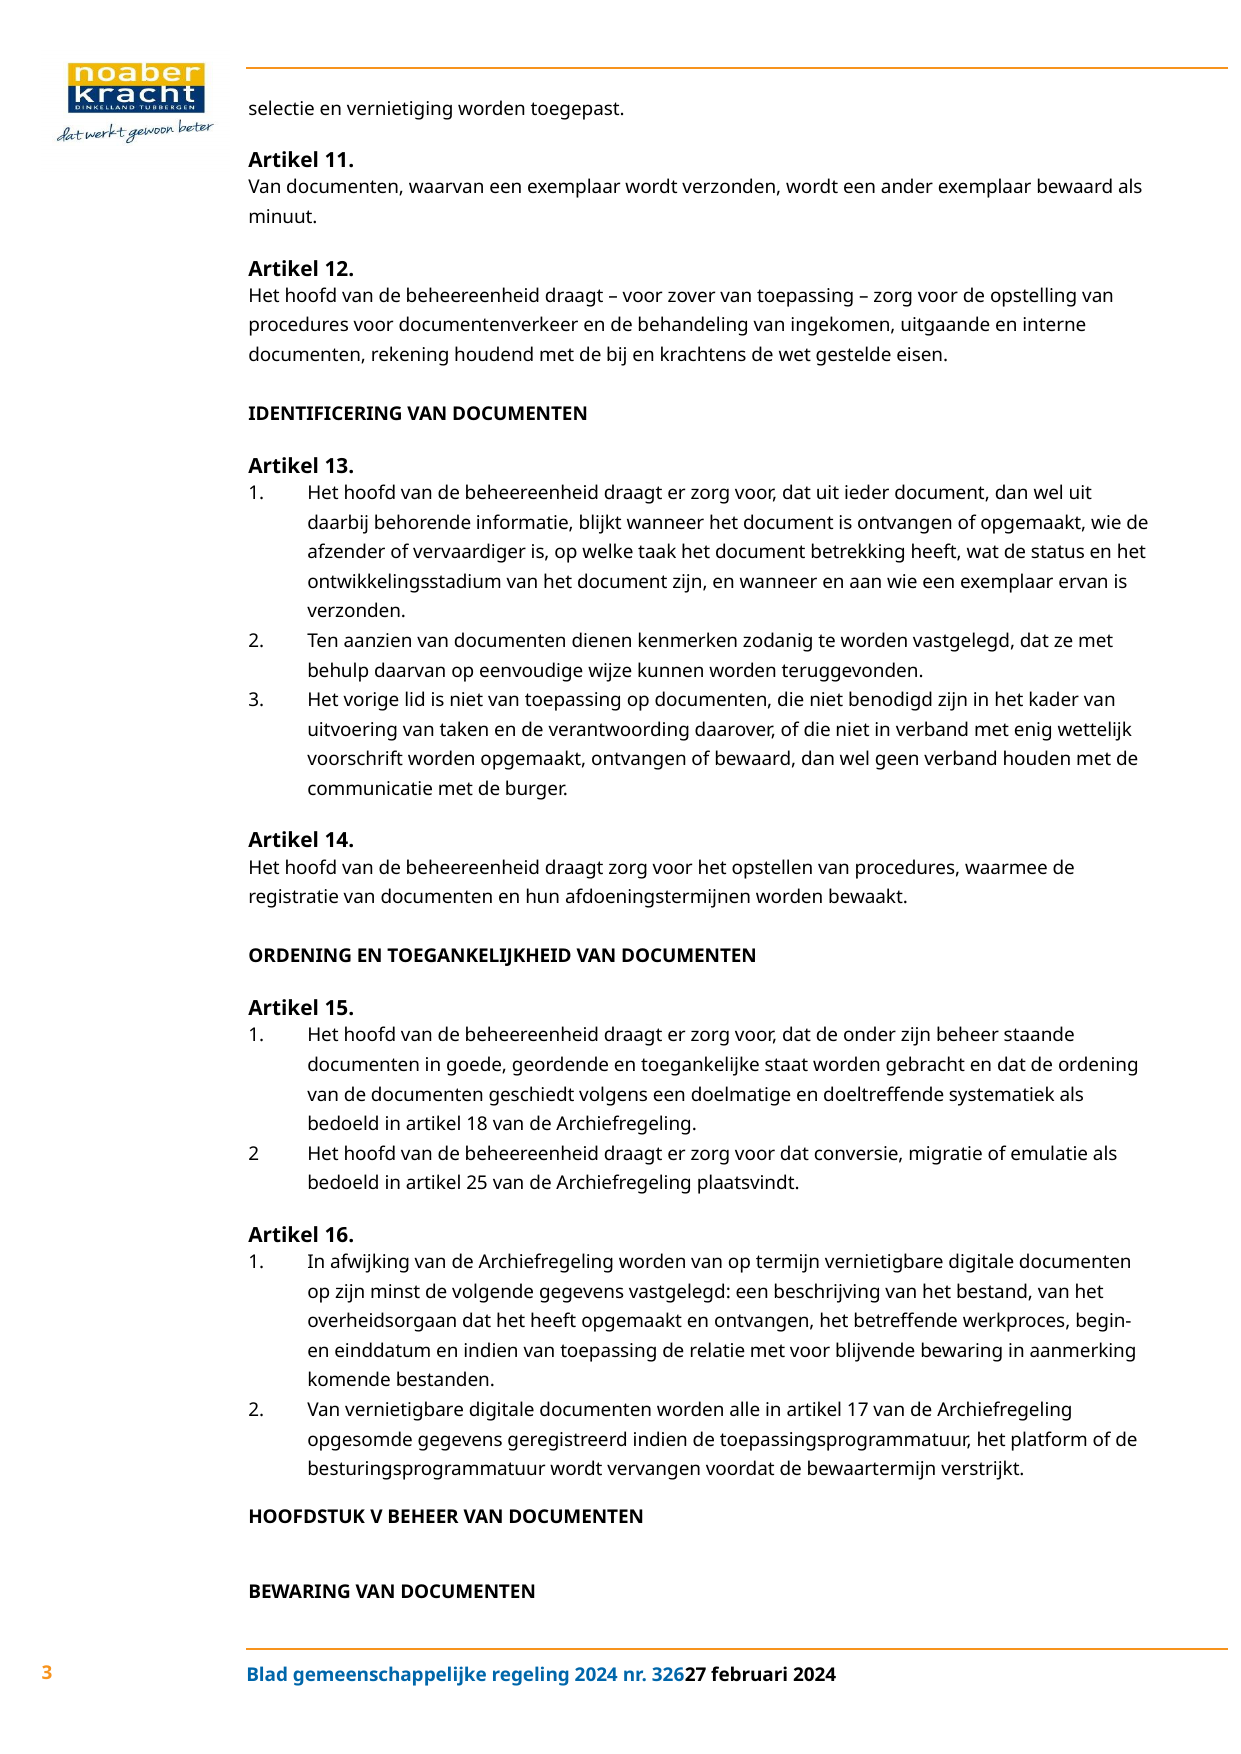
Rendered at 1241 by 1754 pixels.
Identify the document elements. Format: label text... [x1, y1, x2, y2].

list Het hoofd van de beheereenheid draagt er zorg voor, dat uit ieder document, dan wel uit daarbij behorende informatie, blijkt wanneer het document is ontvangen of opgemaakt, wie de afzender of vervaardiger is, op welke taak het document betrekking heeft, wat de status en het ontwikkelingsstadium van het document zijn, en wanneer en aan wie een exemplaar ervan is verzonden. [248, 479, 1152, 623]
text HOOFDSTUK V BEHEER VAN DOCUMENTEN [248, 1501, 1152, 1529]
text Van documenten, waarvan een exemplaar wordt verzonden, wordt een ander exemplaar bewaard als minuut. [248, 174, 1152, 229]
list Ten aanzien van documenten dienen kenmerken zodanig te worden vastgelegd, dat ze met behulp daarvan op eenvoudige wijze kunnen worden teruggevonden. [248, 627, 1152, 682]
text ORDENING EN TOEGANKELIJKHEID VAN DOCUMENTEN [248, 943, 1152, 968]
text Artikel 15. [248, 993, 1152, 1022]
text Het hoofd van de beheereenheid draagt zorg voor het opstellen van procedures, waarmee de registratie van documenten en hun afdoeningstermijnen worden bewaakt. [248, 854, 1152, 909]
text selectie en vernietiging worden toegepast. [248, 95, 1152, 121]
text IDENTIFICERING VAN DOCUMENTEN [248, 400, 1152, 426]
list Het hoofd van de beheereenheid draagt er zorg voor dat conversie, migratie of emulatie als bedoeld in artikel 25 van de Archiefregeling plaatsvindt. [248, 1140, 1152, 1195]
text Artikel 11. [248, 145, 1152, 174]
text Artikel 12. [248, 254, 1152, 282]
text Artikel 14. [248, 826, 1152, 854]
list Het hoofd van de beheereenheid draagt er zorg voor, dat de onder zijn beheer staande documenten in goede, geordende en toegankelijke staat worden gebracht en dat de ordening van de documenten geschiedt volgens een doelmatige en doeltreffende systematiek als bedoeld in artikel 18 van de Archiefregeling. [248, 1022, 1152, 1136]
list Het vorige lid is niet van toepassing op documenten, die niet benodigd zijn in het kader van uitvoering van taken en de verantwoording daarover, of die niet in verband met enig wettelijk voorschrift worden opgemaakt, ontvangen of bewaard, dan wel geen verband houden met de communicatie met de burger. [248, 686, 1152, 801]
text Artikel 13. [248, 451, 1152, 479]
list In afwijking van de Archiefregeling worden van op termijn vernietigbare digitale documenten op zijn minst de volgende gegevens vastgelegd: een beschrijving van het bestand, van het overheidsorgaan dat het heeft opgemaakt en ontvangen, het betreffende werkproces, begin- en einddatum en indien van toepassing de relatie met voor blijvende bewaring in aanmerking komende bestanden. [248, 1248, 1152, 1392]
picture [41, 47, 231, 172]
text BEWARING VAN DOCUMENTEN [248, 1579, 1152, 1604]
text Het hoofd van de beheereenheid draagt – voor zover van toepassing – zorg voor de opstelling van procedures voor documentenverkeer en de behandeling van ingekomen, uitgaande en interne documenten, rekening houdend met de bij en krachtens de wet gestelde eisen. [248, 282, 1152, 367]
text Artikel 16. [248, 1220, 1152, 1248]
list Van vernietigbare digitale documenten worden alle in artikel 17 van de Archiefregeling opgesomde gegevens geregistreerd indien de toepassingsprogrammatuur, het platform of de besturingsprogrammatuur wordt vervangen voordat de bewaartermijn verstrijkt. [248, 1396, 1152, 1481]
